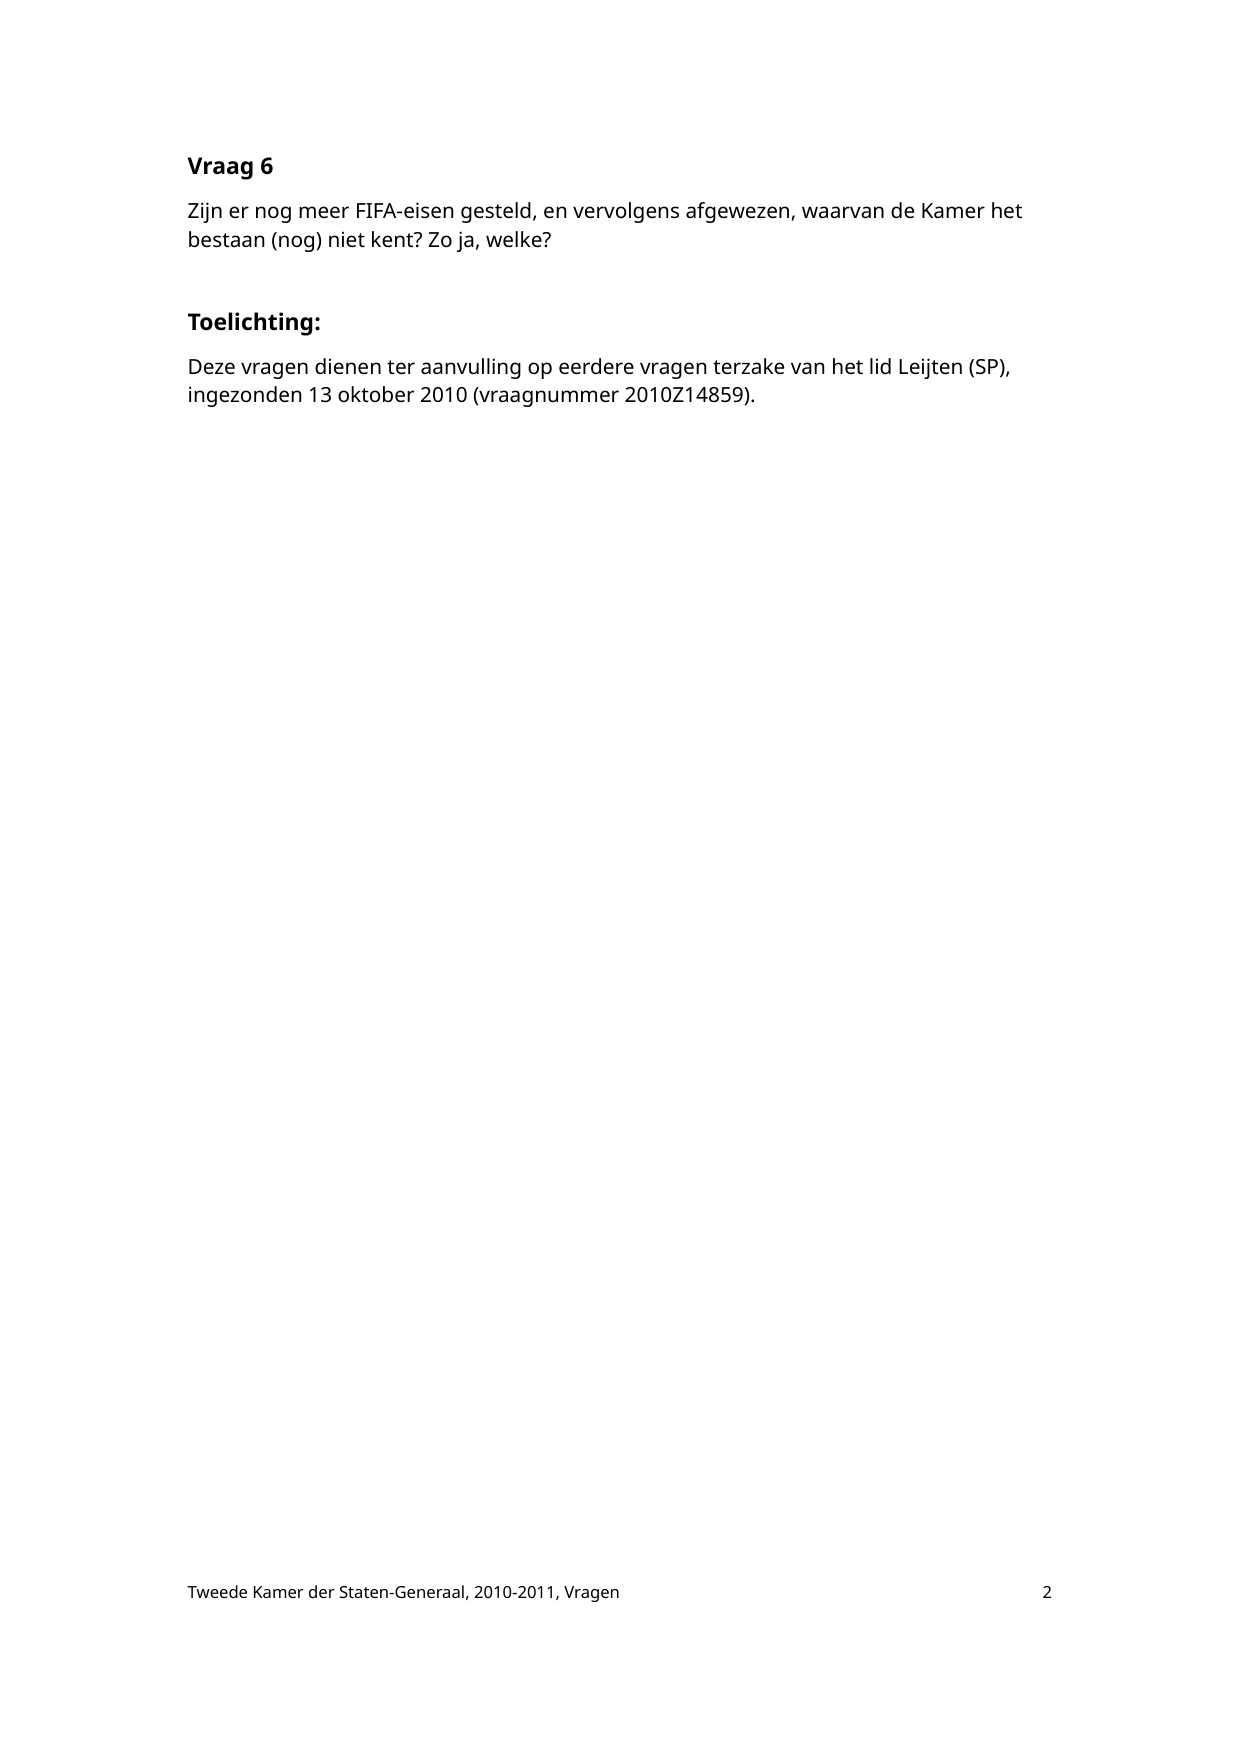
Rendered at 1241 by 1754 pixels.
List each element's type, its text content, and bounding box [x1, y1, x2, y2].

subtitle Vraag 6 [187, 150, 1053, 181]
subtitle Toelichting: [187, 306, 1053, 337]
text Deze vragen dienen ter aanvulling op eerdere vragen terzake van het lid Leijten (SP), ingezonden 13 oktober 2010 (vraagnummer 2010Z14859). [187, 352, 1053, 409]
text Zijn er nog meer FIFA-eisen gesteld, en vervolgens afgewezen, waarvan de Kamer het bestaan (nog) niet kent? Zo ja, welke? [187, 196, 1053, 253]
